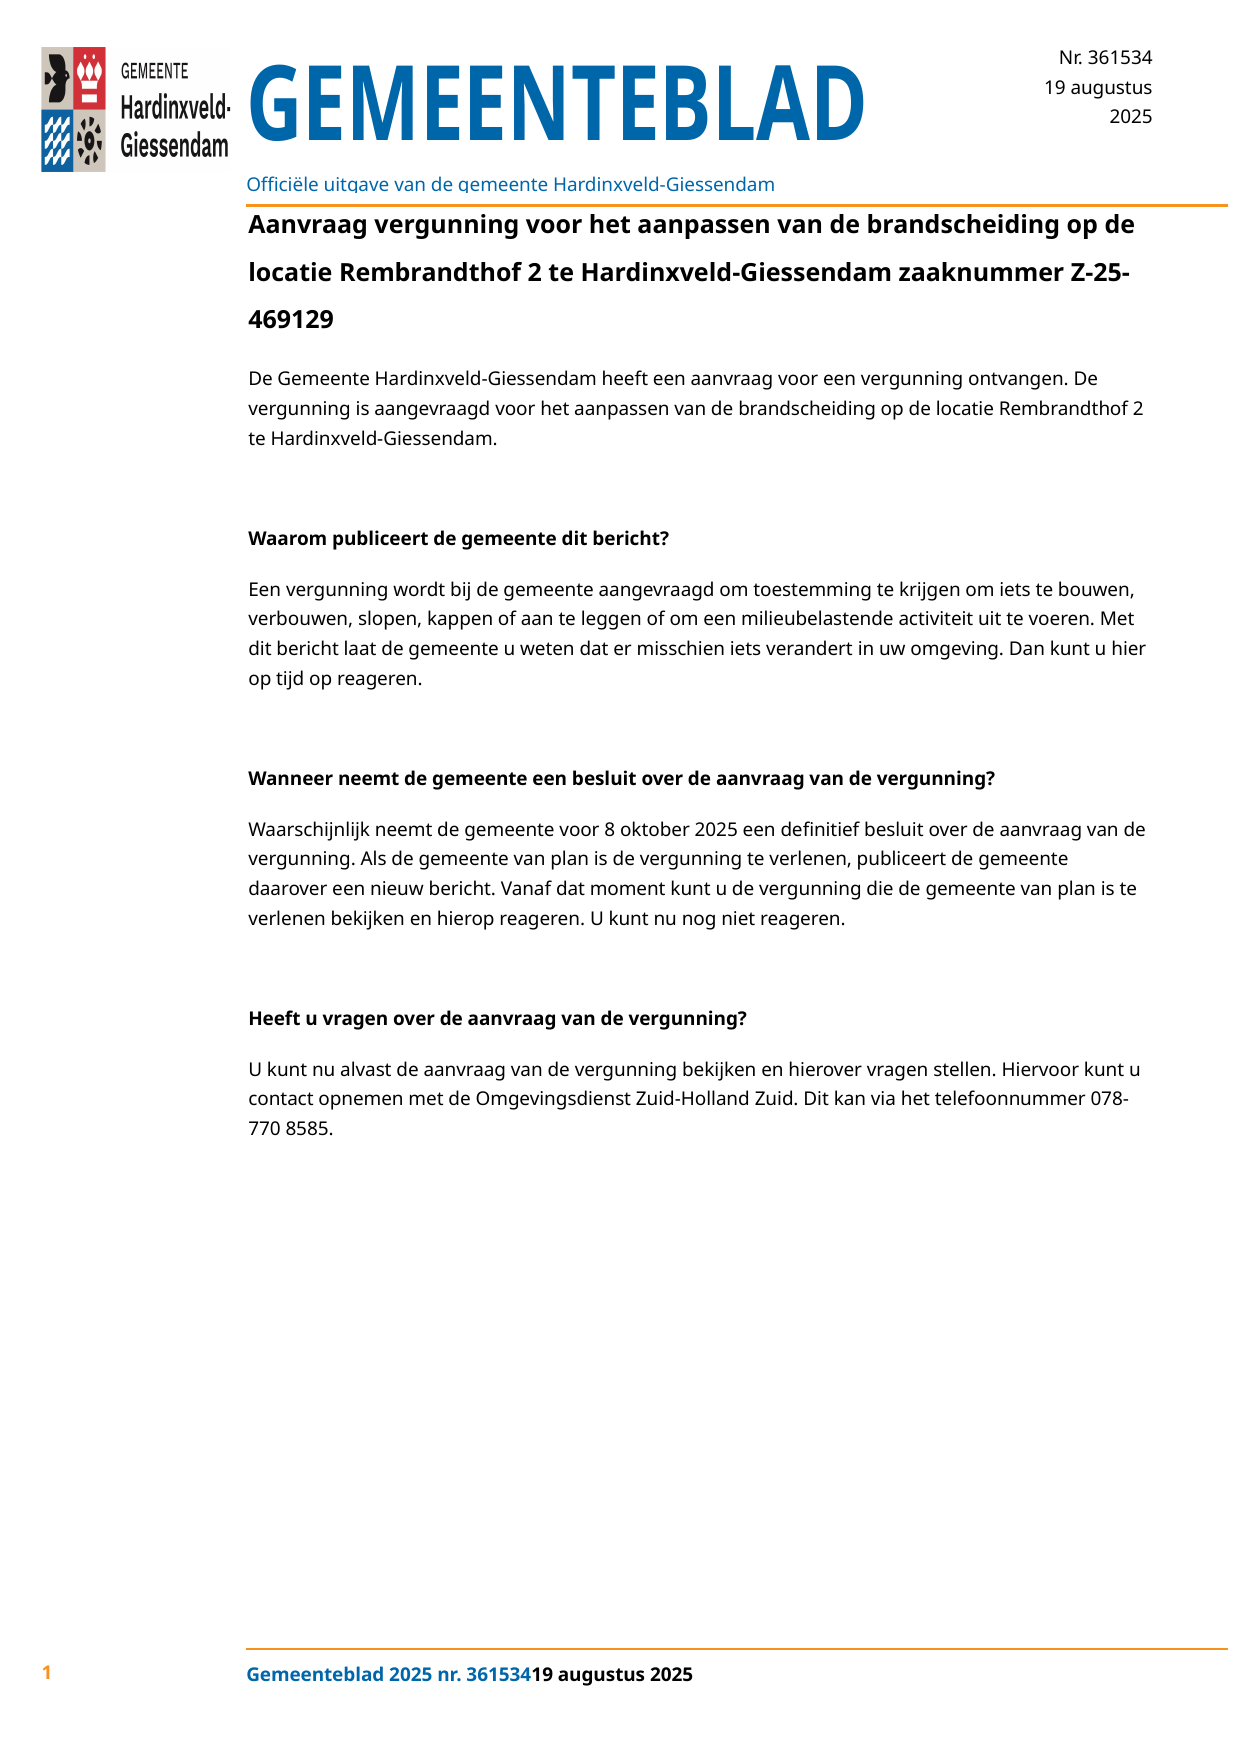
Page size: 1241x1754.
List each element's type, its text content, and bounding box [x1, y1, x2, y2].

text Waarschijnlijk neemt de gemeente voor 8 oktober 2025 een definitief besluit over de aanvraag van de vergunning. Als de gemeente van plan is de vergunning te verlenen, publiceert de gemeente daarover een nieuw bericht. Vanaf dat moment kunt u de vergunning die de gemeente van plan is te verlenen bekijken en hierop reageren. U kunt nu nog niet reageren. [248, 816, 1152, 930]
picture [41, 47, 231, 172]
text Wanneer neemt de gemeente een besluit over de aanvraag van de vergunning? [248, 766, 1152, 791]
text De Gemeente Hardinxveld-Giessendam heeft een aanvraag voor een vergunning ontvangen. De vergunning is aangevraagd voor het aanpassen van de brandscheiding op de locatie Rembrandthof 2 te Hardinxveld-Giessendam. [248, 366, 1152, 450]
text Aanvraag vergunning voor het aanpassen van de brandscheiding op de locatie Rembrandthof 2 te Hardinxveld-Giessendam zaaknummer Z-25-469129 [248, 207, 1152, 336]
text Waarom publiceert de gemeente dit bericht? [248, 526, 1152, 551]
text Heeft u vragen over de aanvraag van de vergunning? [248, 1006, 1152, 1031]
text U kunt nu alvast de aanvraag van de vergunning bekijken en hierover vragen stellen. Hiervoor kunt u contact opnemen met de Omgevingsdienst Zuid-Holland Zuid. Dit kan via het telefoonnummer 078-770 8585. [248, 1056, 1152, 1141]
text Een vergunning wordt bij de gemeente aangevraagd om toestemming te krijgen om iets te bouwen, verbouwen, slopen, kappen of aan te leggen of om een milieubelastende activiteit uit te voeren. Met dit bericht laat de gemeente u weten dat er misschien iets verandert in uw omgeving. Dan kunt u hier op tijd op reageren. [248, 576, 1152, 690]
